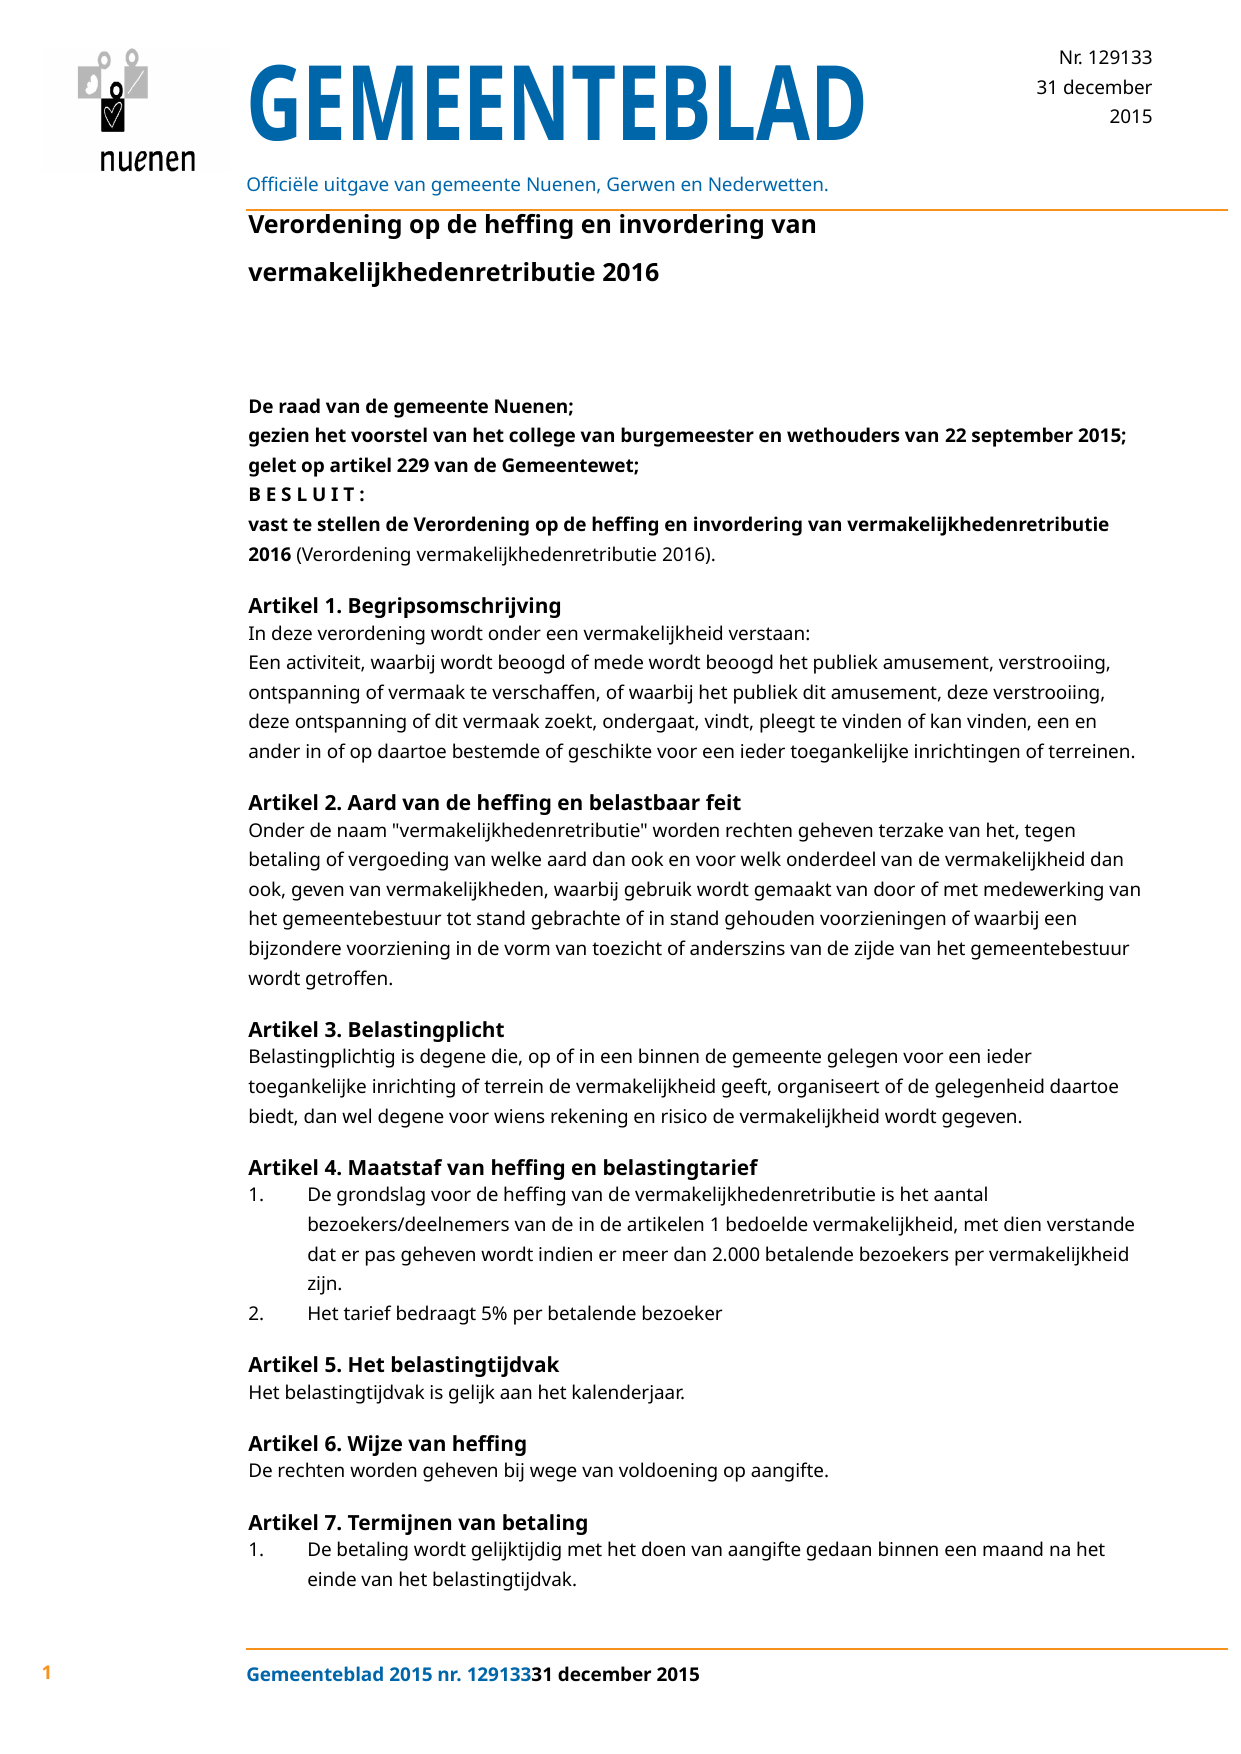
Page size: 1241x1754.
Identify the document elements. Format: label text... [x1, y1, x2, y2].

text Een activiteit, waarbij wordt beoogd of mede wordt beoogd het publiek amusement, verstrooiing, ontspanning of vermaak te verschaffen, of waarbij het publiek dit amusement, deze verstrooiing, deze ontspanning of dit vermaak zoekt, ondergaat, vindt, pleegt te vinden of kan vinden, een en ander in of op daartoe bestemde of geschikte voor een ieder toegankelijke inrichtingen of terreinen. [248, 649, 1152, 764]
text Artikel 1. Begripsomschrijving [248, 591, 1152, 620]
text Artikel 2. Aard van de heffing en belastbaar feit [248, 788, 1152, 817]
text Het belastingtijdvak is gelijk aan het kalenderjaar. [248, 1379, 1152, 1404]
text Verordening op de heffing en invordering van vermakelijkhedenretributie 2016 [248, 211, 1152, 288]
text De rechten worden geheven bij wege van voldoening op aangifte. [248, 1458, 1152, 1483]
picture [41, 47, 231, 172]
text vast te stellen de Verordening op de heffing en invordering van vermakelijkhedenretributie 2016 (Verordening vermakelijkhedenretributie 2016). [248, 511, 1152, 567]
text Belastingplichtig is degene die, op of in een binnen de gemeente gelegen voor een ieder toegankelijke inrichting of terrein de vermakelijkheid geeft, organiseert of de gelegenheid daartoe biedt, dan wel degene voor wiens rekening en risico de vermakelijkheid wordt gegeven. [248, 1044, 1152, 1128]
text Artikel 4. Maatstaf van heffing en belastingtarief [248, 1153, 1152, 1182]
text De raad van de gemeente Nuenen; [248, 393, 1152, 419]
list De grondslag voor de heffing van de vermakelijkhedenretributie is het aantal bezoekers/deelnemers van de in de artikelen 1 bedoelde vermakelijkheid, met dien verstande dat er pas geheven wordt indien er meer dan 2.000 betalende bezoekers per vermakelijkheid zijn. [248, 1182, 1152, 1296]
text Artikel 7. Termijnen van betaling [248, 1508, 1152, 1537]
text Artikel 6. Wijze van heffing [248, 1429, 1152, 1458]
text In deze verordening wordt onder een vermakelijkheid verstaan: [248, 620, 1152, 645]
text gezien het voorstel van het college van burgemeester en wethouders van 22 september 2015; [248, 422, 1152, 448]
text gelet op artikel 229 van de Gemeentewet; [248, 452, 1152, 478]
list Het tarief bedraagt 5% per betalende bezoeker [248, 1300, 1152, 1326]
list De betaling wordt gelijktijdig met het doen van aangifte gedaan binnen een maand na het einde van het belastingtijdvak. [248, 1537, 1152, 1592]
text Onder de naam "vermakelijkhedenretributie" worden rechten geheven terzake van het, tegen betaling of vergoeding van welke aard dan ook en voor welk onderdeel van de vermakelijkheid dan ook, geven van vermakelijkheden, waarbij gebruik wordt gemaakt van door of met medewerking van het gemeentebestuur tot stand gebrachte of in stand gehouden voorzieningen of waarbij een bijzondere voorziening in de vorm van toezicht of anderszins van de zijde van het gemeentebestuur wordt getroffen. [248, 817, 1152, 991]
text Artikel 5. Het belastingtijdvak [248, 1350, 1152, 1379]
text B E S L U I T : [248, 482, 1152, 507]
text Artikel 3. Belastingplicht [248, 1015, 1152, 1044]
